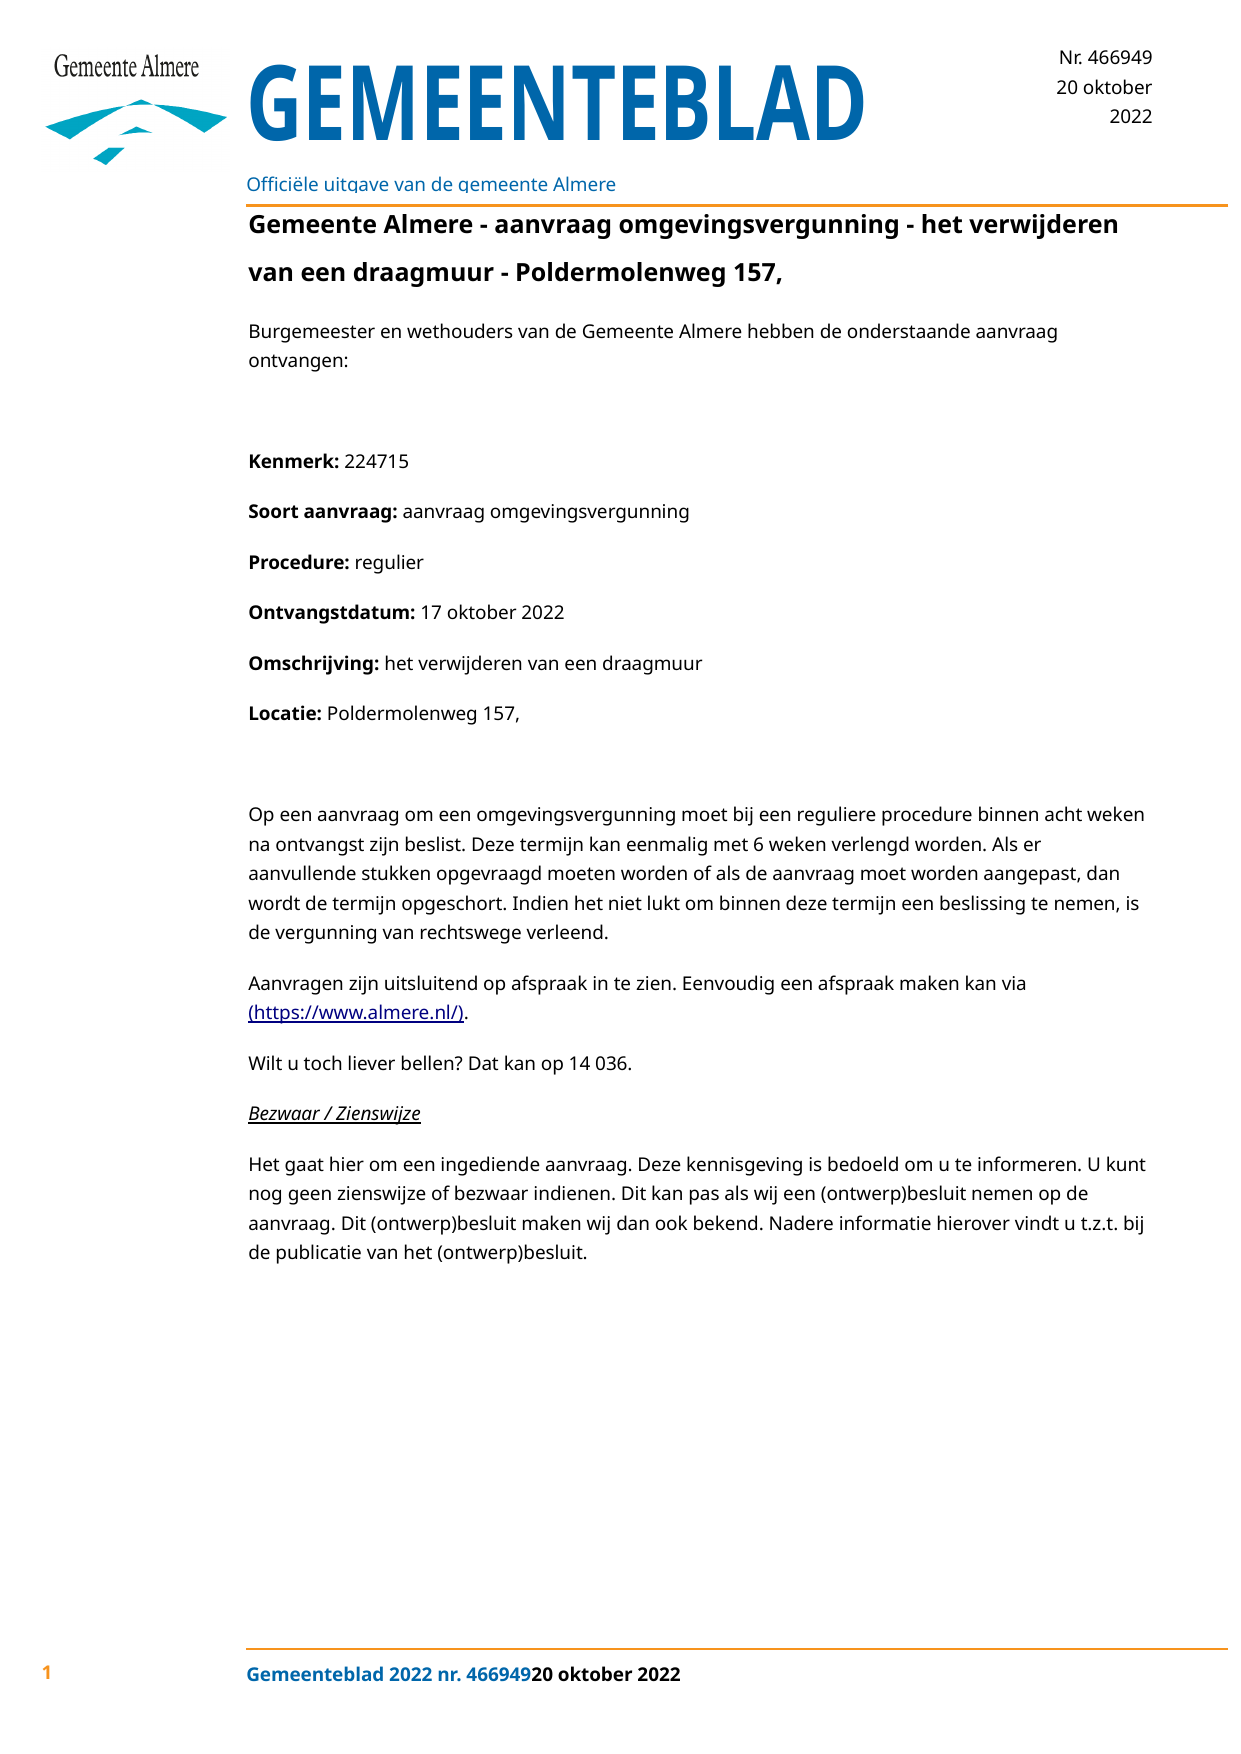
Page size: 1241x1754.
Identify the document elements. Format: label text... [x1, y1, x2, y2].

text Op een aanvraag om een omgevingsvergunning moet bij een reguliere procedure binnen acht weken na ontvangst zijn beslist. Deze termijn kan eenmalig met 6 weken verlengd worden. Als er aanvullende stukken opgevraagd moeten worden of als de aanvraag moet worden aangepast, dan wordt de termijn opgeschort. Indien het niet lukt om binnen deze termijn een beslissing te nemen, is de vergunning van rechtswege verleend. [248, 801, 1152, 945]
text Gemeente Almere - aanvraag omgevingsvergunning - het verwijderen van een draagmuur - Poldermolenweg 157, [248, 207, 1152, 288]
text Bezwaar / Zienswijze [248, 1100, 1152, 1126]
text Soort aanvraag: aanvraag omgevingsvergunning [248, 499, 1152, 524]
text Omschrijving: het verwijderen van een draagmuur [248, 650, 1152, 676]
text Procedure: regulier [248, 549, 1152, 575]
text Locatie: Poldermolenweg 157, [248, 700, 1152, 726]
text Burgemeester en wethouders van de Gemeente Almere hebben de onderstaande aanvraag ontvangen: [248, 318, 1152, 373]
text Ontvangstdatum: 17 oktober 2022 [248, 599, 1152, 625]
text Het gaat hier om een ingediende aanvraag. Deze kennisgeving is bedoeld om u te informeren. U kunt nog geen zienswijze of bezwaar indienen. Dit kan pas als wij een (ontwerp)besluit nemen op de aanvraag. Dit (ontwerp)besluit maken wij dan ook bekend. Nadere informatie hierover vindt u t.z.t. bij de publicatie van het (ontwerp)besluit. [248, 1151, 1152, 1265]
text Kenmerk: 224715 [248, 448, 1152, 474]
picture [41, 47, 231, 172]
text Wilt u toch liever bellen? Dat kan op 14 036. [248, 1050, 1152, 1076]
text Aanvragen zijn uitsluitend op afspraak in te zien. Eenvoudig een afspraak maken kan via (https://www.almere.nl/). [248, 970, 1152, 1025]
